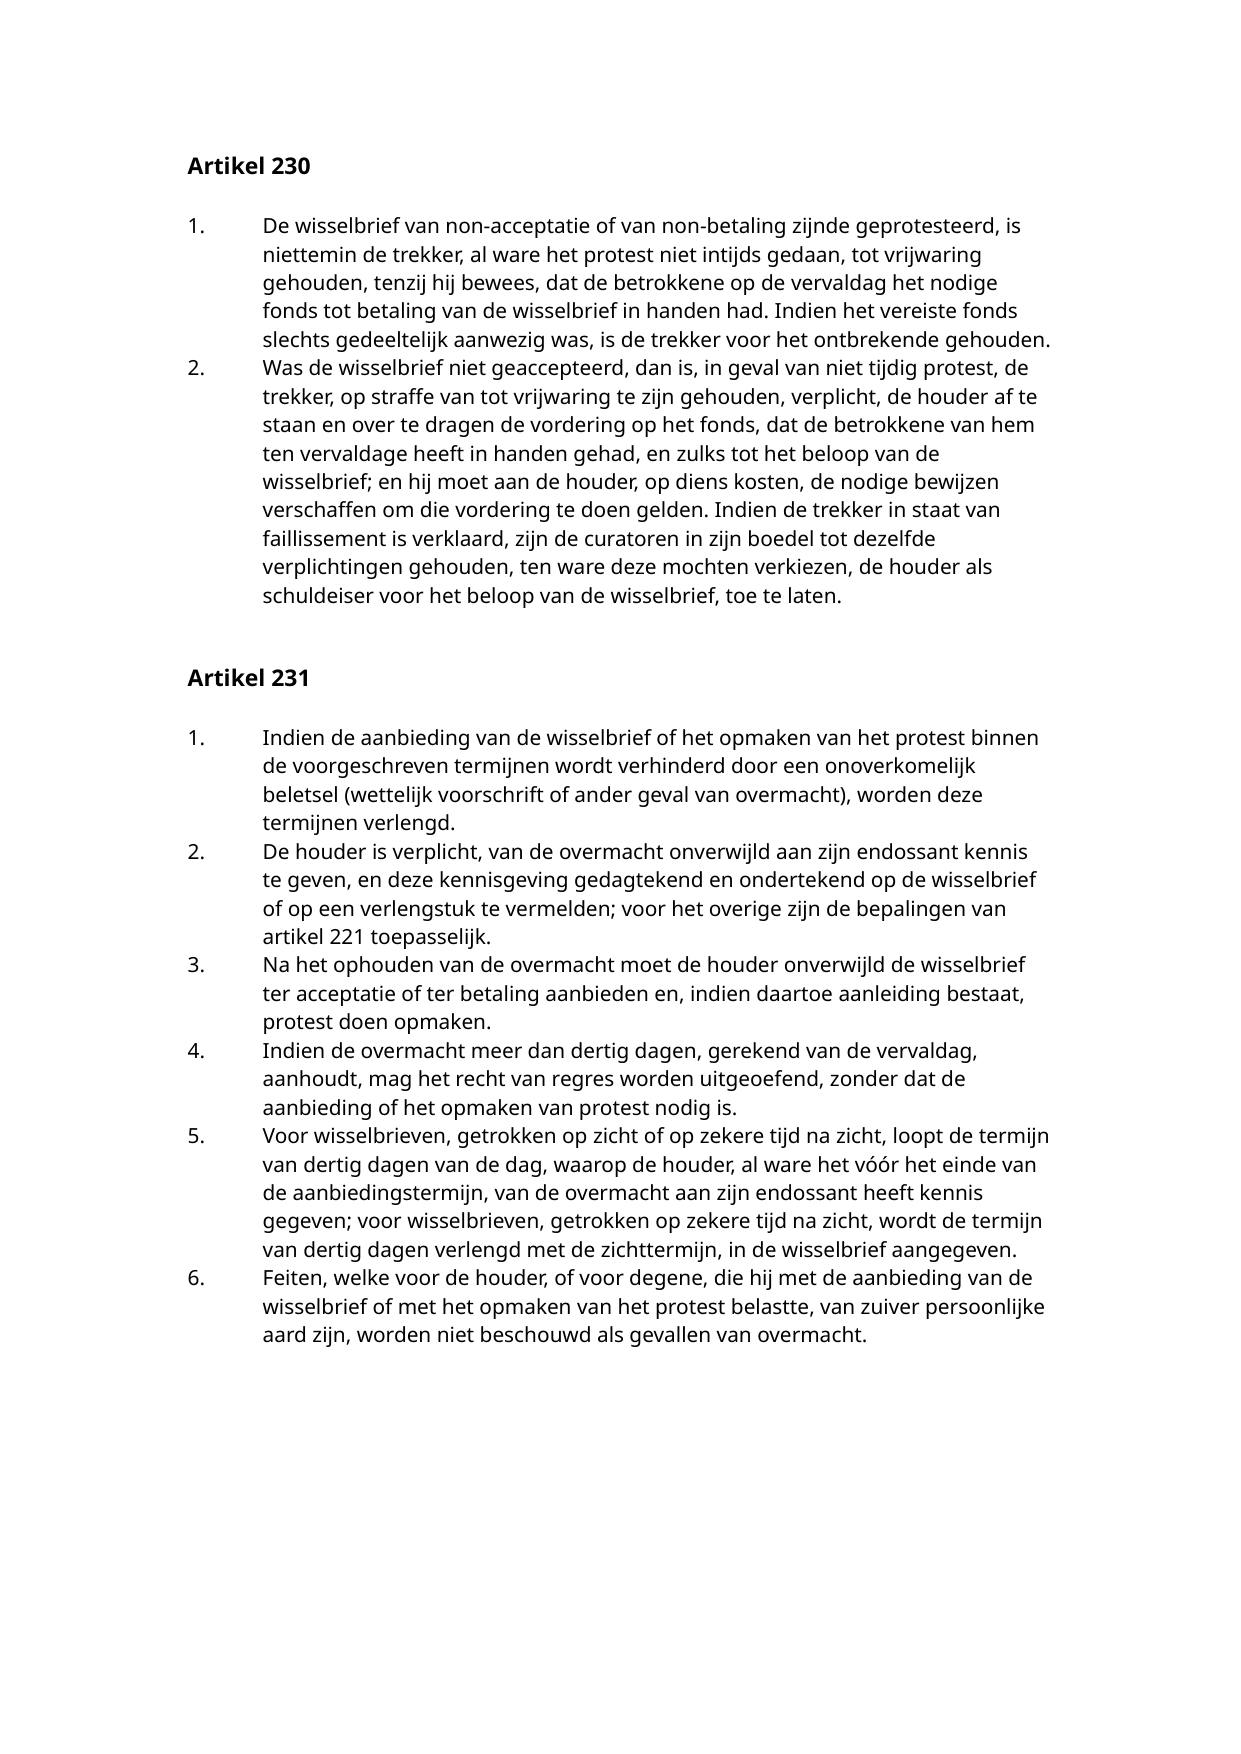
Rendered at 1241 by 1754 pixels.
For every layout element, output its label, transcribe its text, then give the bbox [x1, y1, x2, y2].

list Feiten, welke voor de houder, of voor degene, die hij met de aanbieding van de wisselbrief of met het opmaken van het protest belastte, van zuiver persoonlijke aard zijn, worden niet beschouwd als gevallen van overmacht. [187, 1263, 1053, 1349]
list Voor wisselbrieven, getrokken op zicht of op zekere tijd na zicht, loopt de termijn van dertig dagen van de dag, waarop de houder, al ware het vóór het einde van de aanbiedingstermijn, van de overmacht aan zijn endossant heeft kennis gegeven; voor wisselbrieven, getrokken op zekere tijd na zicht, wordt de termijn van dertig dagen verlengd met de zichttermijn, in de wisselbrief aangegeven. [187, 1121, 1053, 1263]
subtitle Artikel 230 [187, 150, 1053, 181]
list De wisselbrief van non-acceptatie of van non-betaling zijnde geprotesteerd, is niettemin de trekker, al ware het protest niet intijds gedaan, tot vrijwaring gehouden, tenzij hij bewees, dat de betrokkene op de vervaldag het nodige fonds tot betaling van de wisselbrief in handen had. Indien het vereiste fonds slechts gedeeltelijk aanwezig was, is de trekker voor het ontbrekende gehouden. [187, 211, 1053, 353]
list Was de wisselbrief niet geaccepteerd, dan is, in geval van niet tijdig protest, de trekker, op straffe van tot vrijwaring te zijn gehouden, verplicht, de houder af te staan en over te dragen de vordering op het fonds, dat de betrokkene van hem ten vervaldage heeft in handen gehad, en zulks tot het beloop van de wisselbrief; en hij moet aan de houder, op diens kosten, de nodige bewijzen verschaffen om die vordering te doen gelden. Indien de trekker in staat van faillissement is verklaard, zijn de curatoren in zijn boedel tot dezelfde verplichtingen gehouden, ten ware deze mochten verkiezen, de houder als schuldeiser voor het beloop van de wisselbrief, toe te laten. [187, 353, 1053, 609]
list Indien de overmacht meer dan dertig dagen, gerekend van de vervaldag, aanhoudt, mag het recht van regres worden uitgeoefend, zonder dat de aanbieding of het opmaken van protest nodig is. [187, 1036, 1053, 1121]
list Na het ophouden van de overmacht moet de houder onverwijld de wisselbrief ter acceptatie of ter betaling aanbieden en, indien daartoe aanleiding bestaat, protest doen opmaken. [187, 951, 1053, 1036]
list De houder is verplicht, van de overmacht onverwijld aan zijn endossant kennis te geven, en deze kennisgeving gedagtekend en ondertekend op de wisselbrief of op een verlengstuk te vermelden; voor het overige zijn de bepalingen van artikel 221 toepasselijk. [187, 837, 1053, 951]
list Indien de aanbieding van de wisselbrief of het opmaken van het protest binnen de voorgeschreven termijnen wordt verhinderd door een onoverkomelijk beletsel (wettelijk voorschrift of ander geval van overmacht), worden deze termijnen verlengd. [187, 723, 1053, 837]
subtitle Artikel 231 [187, 662, 1053, 693]
